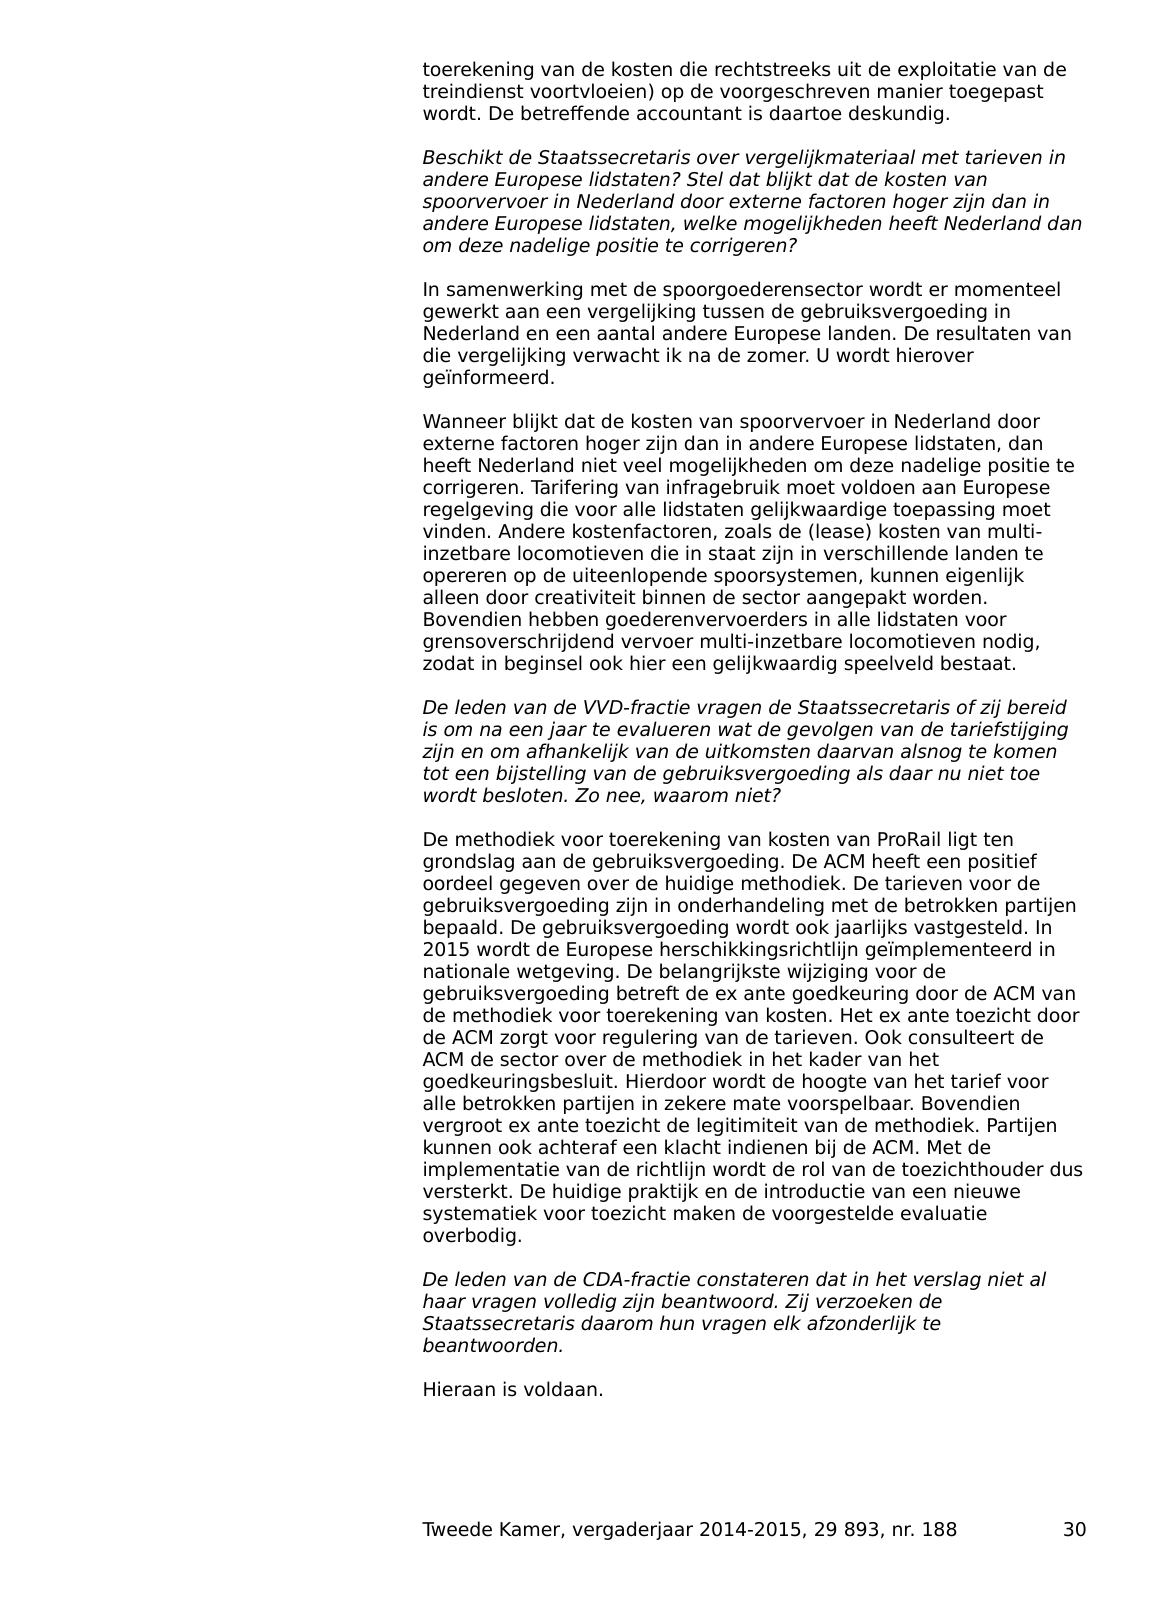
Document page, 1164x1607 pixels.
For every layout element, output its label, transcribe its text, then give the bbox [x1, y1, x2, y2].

text Beschikt de Staatssecretaris over vergelijkmateriaal met tarieven in andere Europese lidstaten? Stel dat blijkt dat de kosten van spoorvervoer in Nederland door externe factoren hoger zijn dan in andere Europese lidstaten, welke mogelijkheden heeft Nederland dan om deze nadelige positie te corrigeren? [422, 147, 1087, 257]
text In samenwerking met de spoorgoederensector wordt er momenteel gewerkt aan een vergelijking tussen de gebruiksvergoeding in Nederland en een aantal andere Europese landen. De resultaten van die vergelijking verwacht ik na de zomer. U wordt hierover geïnformeerd. [422, 279, 1087, 389]
text toerekening van de kosten die rechtstreeks uit de exploitatie van de treindienst voortvloeien) op de voorgeschreven manier toegepast wordt. De betreffende accountant is daartoe deskundig. [422, 59, 1087, 125]
text Wanneer blijkt dat de kosten van spoorvervoer in Nederland door externe factoren hoger zijn dan in andere Europese lidstaten, dan heeft Nederland niet veel mogelijkheden om deze nadelige positie te corrigeren. Tarifering van infragebruik moet voldoen aan Europese regelgeving die voor alle lidstaten gelijkwaardige toepassing moet vinden. Andere kostenfactoren, zoals de (lease) kosten van multi-inzetbare locomotieven die in staat zijn in verschillende landen te opereren op de uiteenlopende spoorsystemen, kunnen eigenlijk alleen door creativiteit binnen de sector aangepakt worden. Bovendien hebben goederenvervoerders in alle lidstaten voor grensoverschrijdend vervoer multi-inzetbare locomotieven nodig, zodat in beginsel ook hier een gelijkwaardig speelveld bestaat. [422, 411, 1087, 675]
text De leden van de CDA-fractie constateren dat in het verslag niet al haar vragen volledig zijn beantwoord. Zij verzoeken de Staatssecretaris daarom hun vragen elk afzonderlijk te beantwoorden. [422, 1269, 1087, 1357]
text Hieraan is voldaan. [422, 1379, 1087, 1401]
text De leden van de VVD-fractie vragen de Staatssecretaris of zij bereid is om na een jaar te evalueren wat de gevolgen van de tariefstijging zijn en om afhankelijk van de uitkomsten daarvan alsnog te komen tot een bijstelling van de gebruiksvergoeding als daar nu niet toe wordt besloten. Zo nee, waarom niet? [422, 697, 1087, 807]
text De methodiek voor toerekening van kosten van ProRail ligt ten grondslag aan de gebruiksvergoeding. De ACM heeft een positief oordeel gegeven over de huidige methodiek. De tarieven voor de gebruiksvergoeding zijn in onderhandeling met de betrokken partijen bepaald. De gebruiksvergoeding wordt ook jaarlijks vastgesteld. In 2015 wordt de Europese herschikkingsrichtlijn geïmplementeerd in nationale wetgeving. De belangrijkste wijziging voor de gebruiksvergoeding betreft de ex ante goedkeuring door de ACM van de methodiek voor toerekening van kosten. Het ex ante toezicht door de ACM zorgt voor regulering van de tarieven. Ook consulteert de ACM de sector over de methodiek in het kader van het goedkeuringsbesluit. Hierdoor wordt de hoogte van het tarief voor alle betrokken partijen in zekere mate voorspelbaar. Bovendien vergroot ex ante toezicht de legitimiteit van de methodiek. Partijen kunnen ook achteraf een klacht indienen bij de ACM. Met de implementatie van de richtlijn wordt de rol van de toezichthouder dus versterkt. De huidige praktijk en de introductie van een nieuwe systematiek voor toezicht maken de voorgestelde evaluatie overbodig. [422, 829, 1087, 1247]
